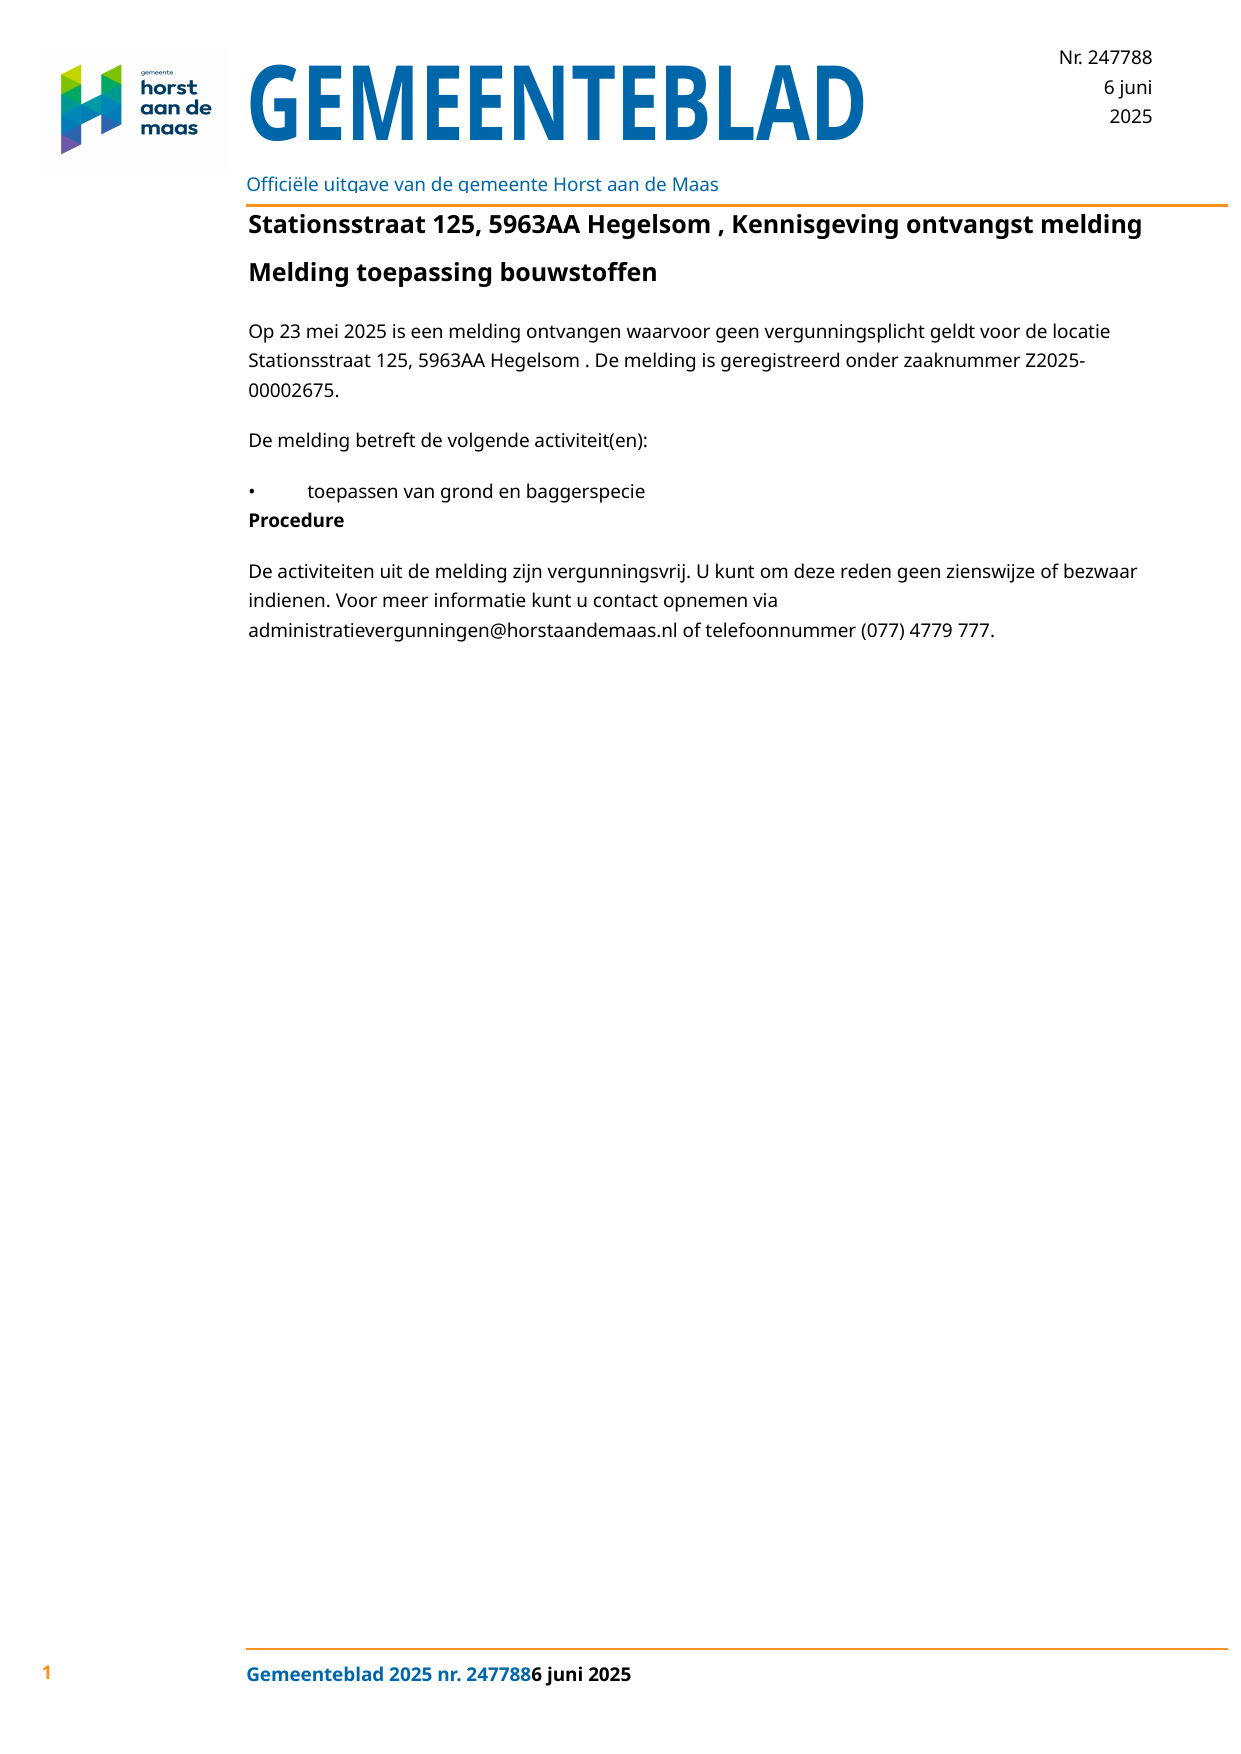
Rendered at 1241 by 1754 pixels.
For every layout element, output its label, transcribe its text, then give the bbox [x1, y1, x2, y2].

text Stationsstraat 125, 5963AA Hegelsom , Kennisgeving ontvangst melding Melding toepassing bouwstoffen [248, 207, 1152, 288]
picture [41, 47, 231, 172]
text Procedure [248, 507, 1152, 533]
text De activiteiten uit de melding zijn vergunningsvrij. U kunt om deze reden geen zienswijze of bezwaar indienen. Voor meer informatie kunt u contact opnemen via administratievergunningen@horstaandemaas.nl of telefoonnummer (077) 4779 777. [248, 558, 1152, 643]
text Op 23 mei 2025 is een melding ontvangen waarvoor geen vergunningsplicht geldt voor de locatie Stationsstraat 125, 5963AA Hegelsom . De melding is geregistreerd onder zaaknummer Z2025-00002675. [248, 318, 1152, 403]
text De melding betreft de volgende activiteit(en): [248, 427, 1152, 453]
list toepassen van grond en baggerspecie [248, 478, 1152, 504]
